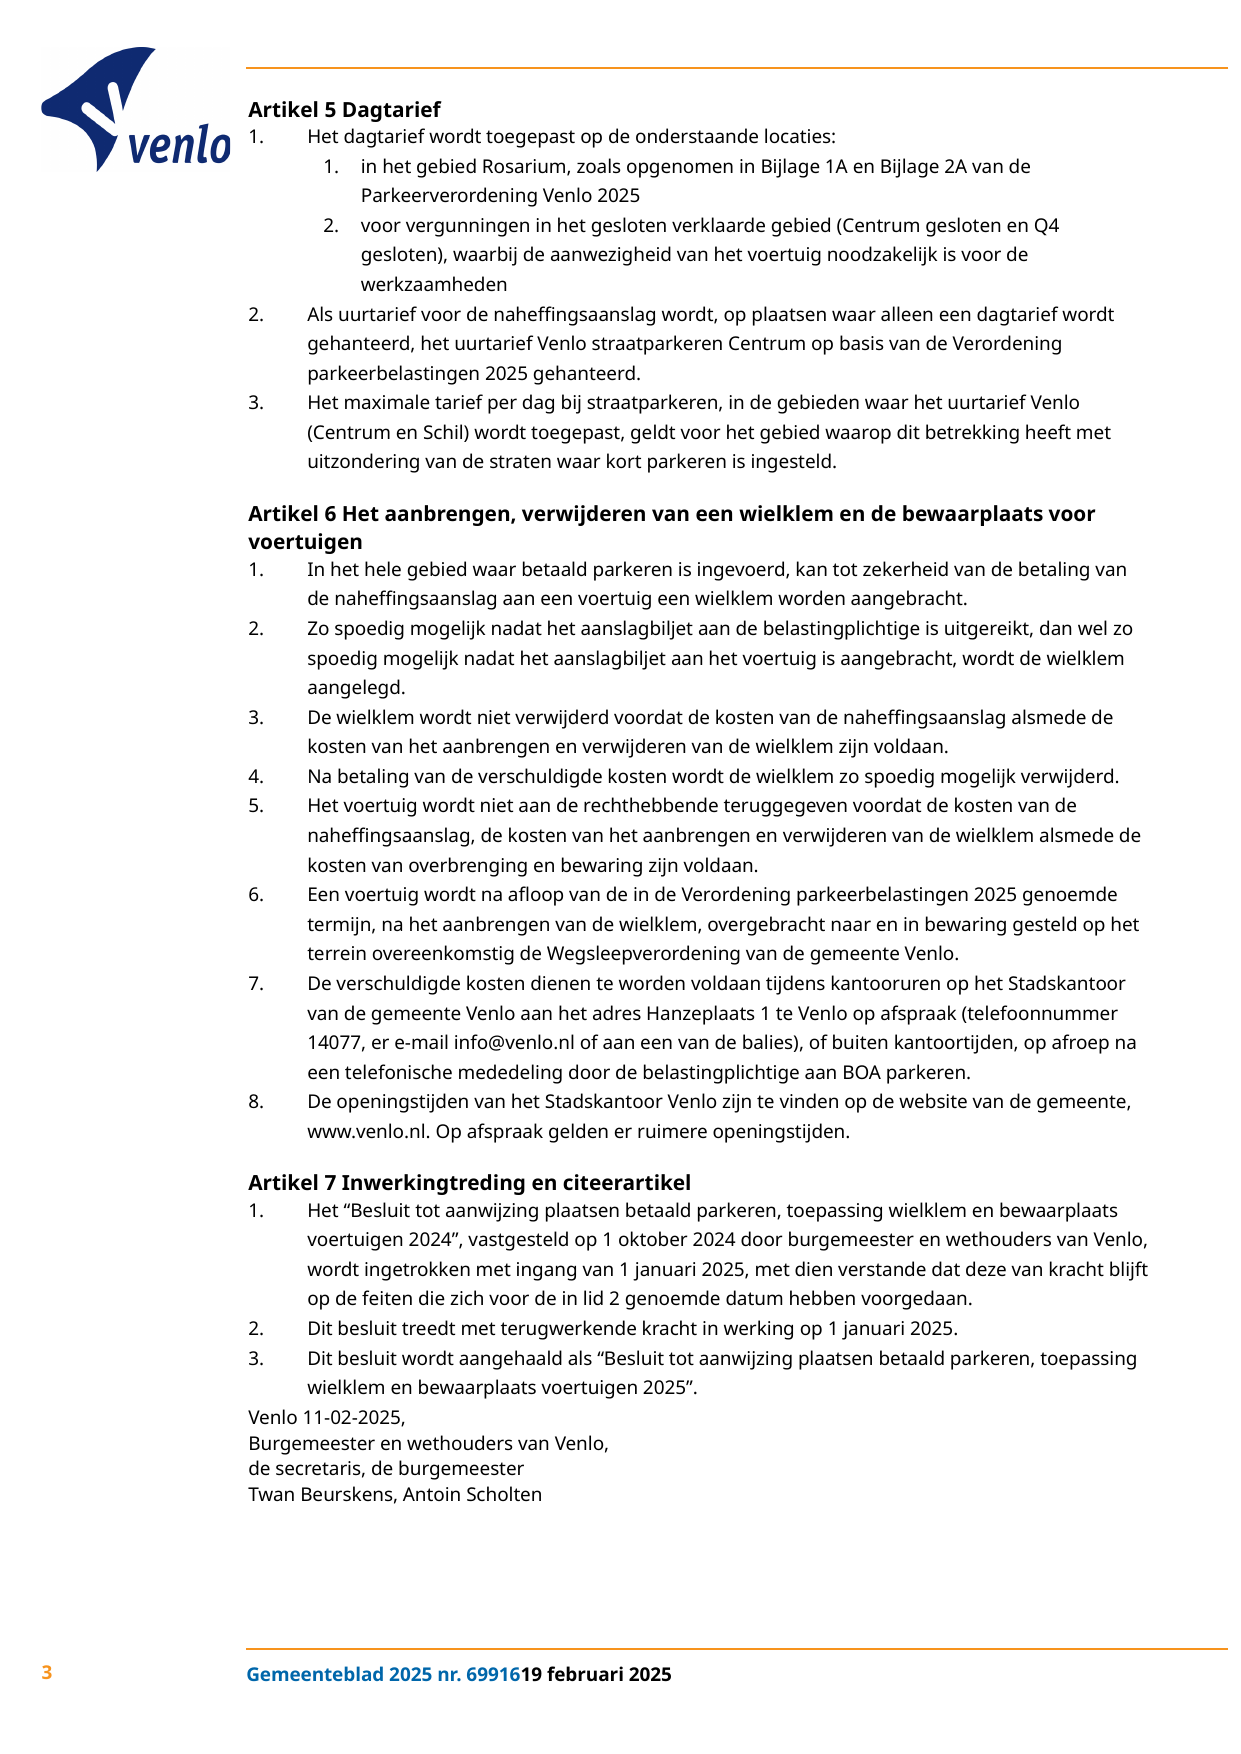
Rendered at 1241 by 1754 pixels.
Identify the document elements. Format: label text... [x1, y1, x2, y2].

list Het “Besluit tot aanwijzing plaatsen betaald parkeren, toepassing wielklem en bewaarplaats voertuigen 2024”, vastgesteld op 1 oktober 2024 door burgemeester en wethouders van Venlo, wordt ingetrokken met ingang van 1 januari 2025, met dien verstande dat deze van kracht blijft op de feiten die zich voor de in lid 2 genoemde datum hebben voorgedaan. [248, 1197, 1152, 1311]
text Burgemeester en wethouders van Venlo, [248, 1430, 1152, 1455]
list Zo spoedig mogelijk nadat het aanslagbiljet aan de belastingplichtige is uitgereikt, dan wel zo spoedig mogelijk nadat het aanslagbiljet aan het voertuig is aangebracht, wordt de wielklem aangelegd. [248, 615, 1152, 700]
text Venlo 11-02-2025, [248, 1404, 1152, 1430]
list Het maximale tarief per dag bij straatparkeren, in de gebieden waar het uurtarief Venlo (Centrum en Schil) wordt toegepast, geldt voor het gebied waarop dit betrekking heeft met uitzondering van de straten waar kort parkeren is ingesteld. [248, 389, 1152, 474]
list Als uurtarief voor de naheffingsaanslag wordt, op plaatsen waar alleen een dagtarief wordt gehanteerd, het uurtarief Venlo straatparkeren Centrum op basis van de Verordening parkeerbelastingen 2025 gehanteerd. [248, 301, 1152, 386]
text Artikel 6 Het aanbrengen, verwijderen van een wielklem en de bewaarplaats voor voertuigen [248, 499, 1152, 556]
list De openingstijden van het Stadskantoor Venlo zijn te vinden op de website van de gemeente, www.venlo.nl. Op afspraak gelden er ruimere openingstijden. [248, 1088, 1152, 1144]
list Het voertuig wordt niet aan de rechthebbende teruggegeven voordat de kosten van de naheffingsaanslag, de kosten van het aanbrengen en verwijderen van de wielklem alsmede de kosten van overbrenging en bewaring zijn voldaan. [248, 793, 1152, 877]
text Twan Beurskens, Antoin Scholten [248, 1481, 1152, 1507]
list Na betaling van de verschuldigde kosten wordt de wielklem zo spoedig mogelijk verwijderd. [248, 763, 1152, 789]
list In het hele gebied waar betaald parkeren is ingevoerd, kan tot zekerheid van de betaling van de naheffingsaanslag aan een voertuig een wielklem worden aangebracht. [248, 556, 1152, 611]
list Dit besluit wordt aangehaald als “Besluit tot aanwijzing plaatsen betaald parkeren, toepassing wielklem en bewaarplaats voertuigen 2025”. [248, 1345, 1152, 1400]
picture [41, 47, 231, 172]
list voor vergunningen in het gesloten verklaarde gebied (Centrum gesloten en Q4 gesloten), waarbij de aanwezigheid van het voertuig noodzakelijk is voor de werkzaamheden [323, 212, 1152, 297]
text Artikel 7 Inwerkingtreding en citeerartikel [248, 1168, 1152, 1197]
list Een voertuig wordt na afloop van de in de Verordening parkeerbelastingen 2025 genoemde termijn, na het aanbrengen van de wielklem, overgebracht naar en in bewaring gesteld op het terrein overeenkomstig de Wegsleepverordening van de gemeente Venlo. [248, 881, 1152, 966]
list Dit besluit treedt met terugwerkende kracht in werking op 1 januari 2025. [248, 1315, 1152, 1341]
list Het dagtarief wordt toegepast op de onderstaande locaties: [248, 123, 1152, 149]
text de secretaris, de burgemeester [248, 1455, 1152, 1481]
list De wielklem wordt niet verwijderd voordat de kosten van de naheffingsaanslag alsmede de kosten van het aanbrengen en verwijderen van de wielklem zijn voldaan. [248, 704, 1152, 759]
list De verschuldigde kosten dienen te worden voldaan tijdens kantooruren op het Stadskantoor van de gemeente Venlo aan het adres Hanzeplaats 1 te Venlo op afspraak (telefoonnummer 14077, er e-mail info@venlo.nl of aan een van de balies), of buiten kantoortijden, op afroep na een telefonische mededeling door de belastingplichtige aan BOA parkeren. [248, 970, 1152, 1084]
text Artikel 5 Dagtarief [248, 95, 1152, 123]
list in het gebied Rosarium, zoals opgenomen in Bijlage 1A en Bijlage 2A van de Parkeerverordening Venlo 2025 [323, 153, 1152, 208]
